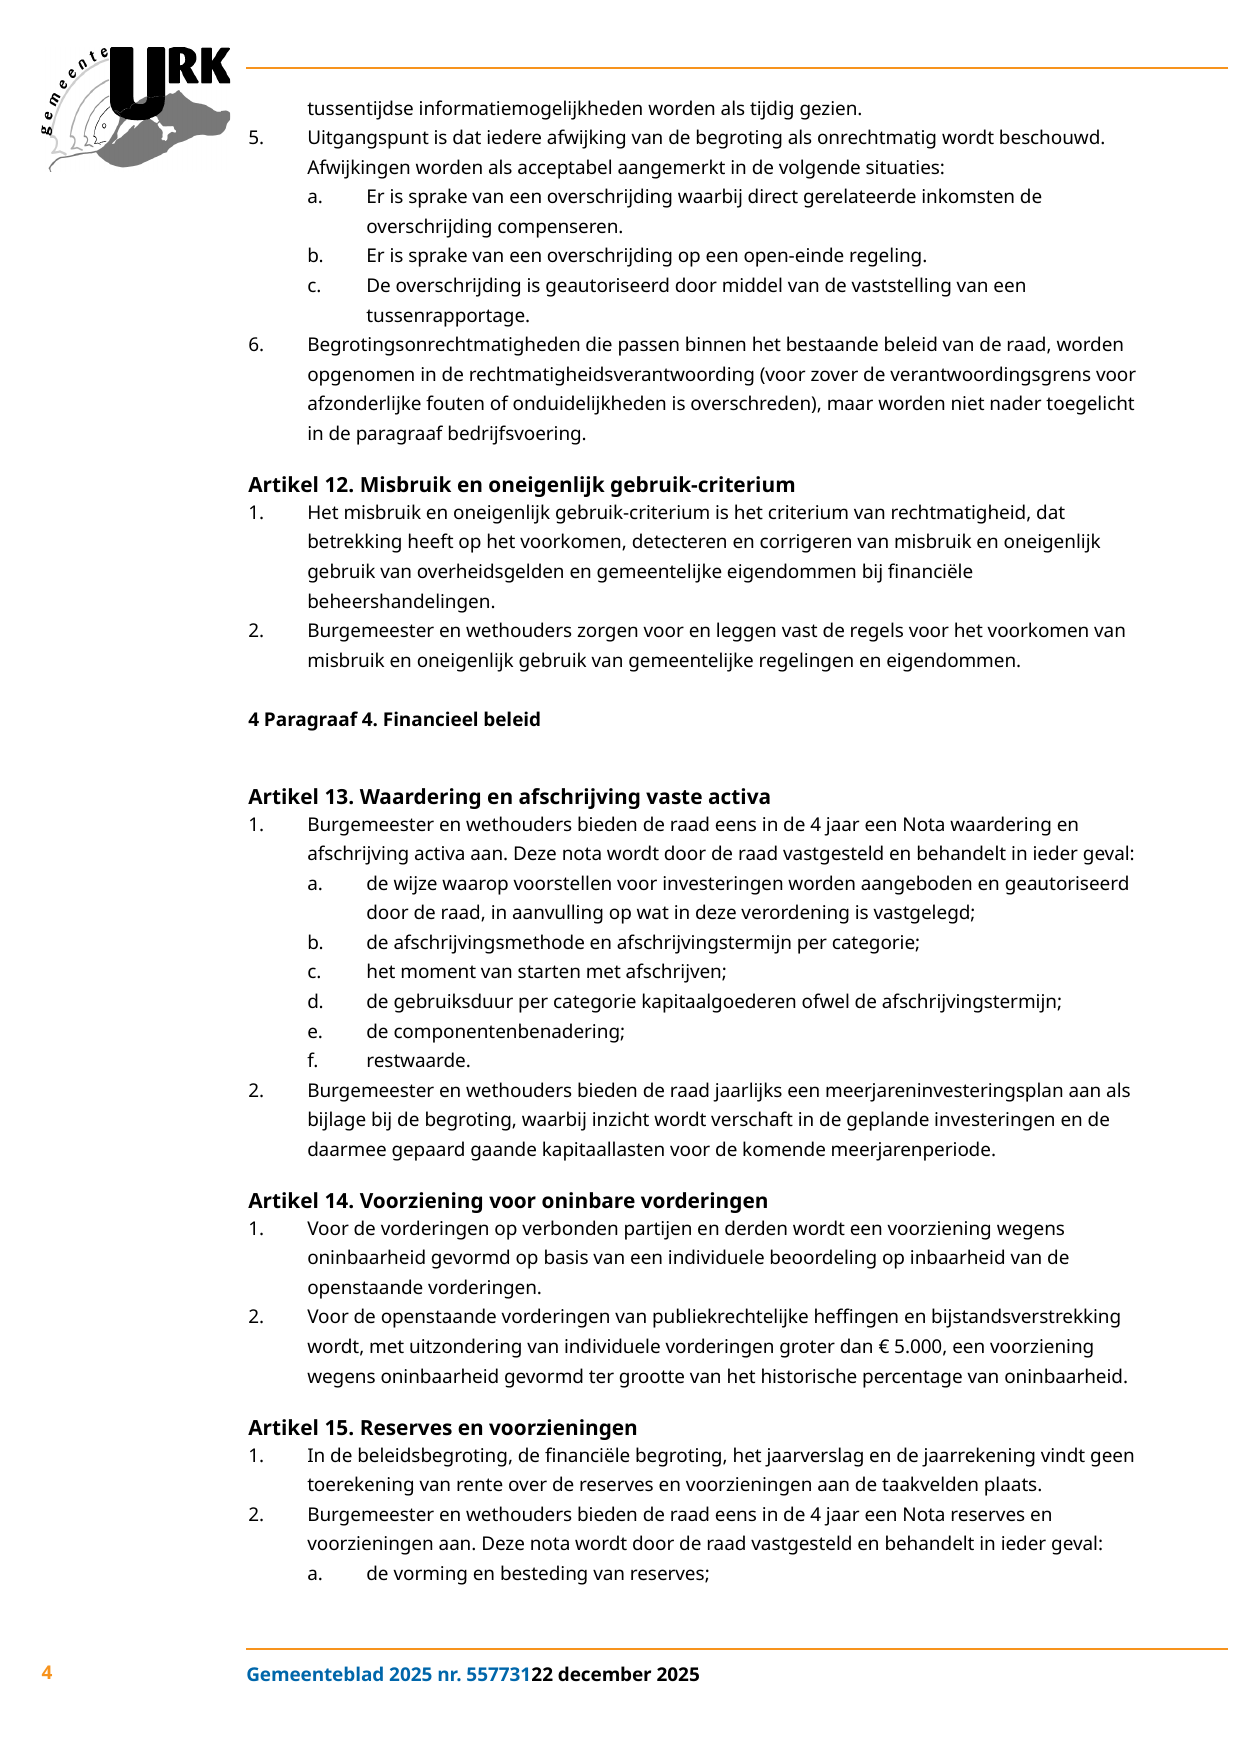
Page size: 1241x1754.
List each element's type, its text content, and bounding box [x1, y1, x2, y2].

list Er is sprake van een overschrijding waarbij direct gerelateerde inkomsten de overschrijding compenseren. [307, 183, 1152, 239]
list de wijze waarop voorstellen voor investeringen worden aangeboden en geautoriseerd door de raad, in aanvulling op wat in deze verordening is vastgelegd; [307, 870, 1152, 925]
text 4 Paragraaf 4. Financieel beleid [248, 706, 1152, 732]
text Artikel 12. Misbruik en oneigenlijk gebruik-criterium [248, 471, 1152, 499]
list het moment van starten met afschrijven; [307, 959, 1152, 984]
list Begrotingsonrechtmatigheden die passen binnen het bestaande beleid van de raad, worden opgenomen in de rechtmatigheidsverantwoording (voor zover de verantwoordingsgrens voor afzonderlijke fouten of onduidelijkheden is overschreden), maar worden niet nader toegelicht in de paragraaf bedrijfsvoering. [248, 331, 1152, 446]
list Burgemeester en wethouders zorgen voor en leggen vast de regels voor het voorkomen van misbruik en oneigenlijk gebruik van gemeentelijke regelingen en eigendommen. [248, 617, 1152, 673]
list Burgemeester en wethouders bieden de raad eens in de 4 jaar een Nota reserves en voorzieningen aan. Deze nota wordt door de raad vastgesteld en behandelt in ieder geval: [248, 1501, 1152, 1556]
list de gebruiksduur per categorie kapitaalgoederen ofwel de afschrijvingstermijn; [307, 988, 1152, 1014]
list restwaarde. [307, 1047, 1152, 1073]
list de vorming en besteding van reserves; [307, 1560, 1152, 1586]
list In de beleidsbegroting, de financiële begroting, het jaarverslag en de jaarrekening vindt geen toerekening van rente over de reserves en voorzieningen aan de taakvelden plaats. [248, 1442, 1152, 1497]
list de afschrijvingsmethode en afschrijvingstermijn per categorie; [307, 929, 1152, 955]
list Het misbruik en oneigenlijk gebruik-criterium is het criterium van rechtmatigheid, dat betrekking heeft op het voorkomen, detecteren en corrigeren van misbruik en oneigenlijk gebruik van overheidsgelden en gemeentelijke eigendommen bij financiële beheershandelingen. [248, 499, 1152, 613]
list Burgemeester en wethouders bieden de raad eens in de 4 jaar een Nota waardering en afschrijving activa aan. Deze nota wordt door de raad vastgesteld en behandelt in ieder geval: [248, 811, 1152, 866]
picture [41, 47, 231, 172]
text Artikel 13. Waardering en afschrijving vaste activa [248, 782, 1152, 811]
list Voor de openstaande vorderingen van publiekrechtelijke heffingen en bijstandsverstrekking wordt, met uitzondering van individuele vorderingen groter dan € 5.000, een voorziening wegens oninbaarheid gevormd ter grootte van het historische percentage van oninbaarheid. [248, 1304, 1152, 1389]
list Er is sprake van een overschrijding op een open-einde regeling. [307, 243, 1152, 268]
list Voor de vorderingen op verbonden partijen en derden wordt een voorziening wegens oninbaarheid gevormd op basis van een individuele beoordeling op inbaarheid van de openstaande vorderingen. [248, 1215, 1152, 1300]
text Artikel 15. Reserves en voorzieningen [248, 1413, 1152, 1442]
list Uitgangspunt is dat iedere afwijking van de begroting als onrechtmatig wordt beschouwd. Afwijkingen worden als acceptabel aangemerkt in de volgende situaties: [248, 124, 1152, 180]
text Artikel 14. Voorziening voor oninbare vorderingen [248, 1187, 1152, 1215]
list tussentijdse informatiemogelijkheden worden als tijdig gezien. [248, 95, 1152, 121]
list de componentenbenadering; [307, 1018, 1152, 1043]
list De overschrijding is geautoriseerd door middel van de vaststelling van een tussenrapportage. [307, 272, 1152, 328]
list Burgemeester en wethouders bieden de raad jaarlijks een meerjareninvesteringsplan aan als bijlage bij de begroting, waarbij inzicht wordt verschaft in de geplande investeringen en de daarmee gepaard gaande kapitaallasten voor de komende meerjarenperiode. [248, 1077, 1152, 1162]
